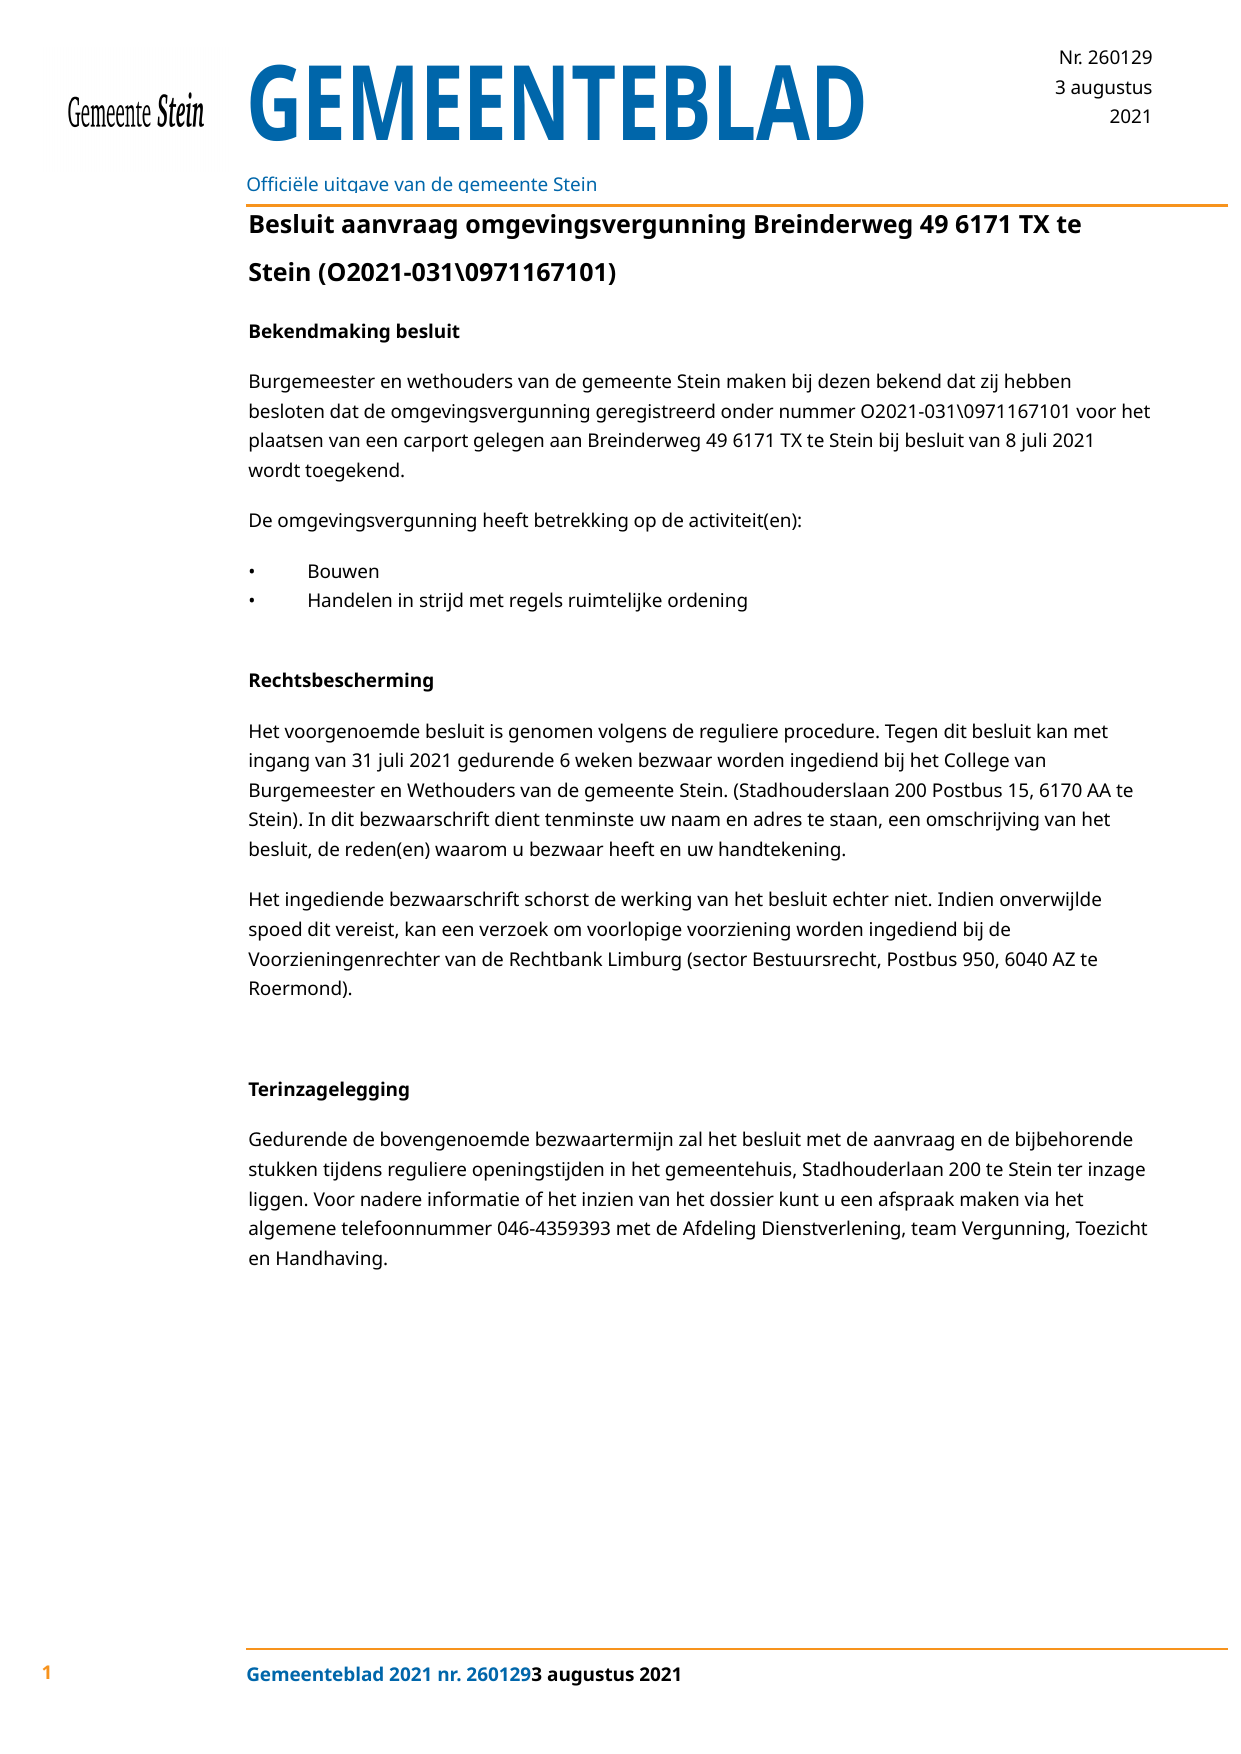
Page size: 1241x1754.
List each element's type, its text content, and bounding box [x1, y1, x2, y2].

text Het ingediende bezwaarschrift schorst de werking van het besluit echter niet. Indien onverwijlde spoed dit vereist, kan een verzoek om voorlopige voorziening worden ingediend bij de Voorzieningenrechter van de Rechtbank Limburg (sector Bestuursrecht, Postbus 950, 6040 AZ te Roermond). [248, 887, 1152, 1001]
text Besluit aanvraag omgevingsvergunning Breinderweg 49 6171 TX te Stein (O2021-031\0971167101) [248, 207, 1152, 288]
text Burgemeester en wethouders van de gemeente Stein maken bij dezen bekend dat zij hebben besloten dat de omgevingsvergunning geregistreerd onder nummer O2021-031\0971167101 voor het plaatsen van een carport gelegen aan Breinderweg 49 6171 TX te Stein bij besluit van 8 juli 2021 wordt toegekend. [248, 368, 1152, 483]
text Gedurende de bovengenoemde bezwaartermijn zal het besluit met de aanvraag en de bijbehorende stukken tijdens reguliere openingstijden in het gemeentehuis, Stadhouderlaan 200 te Stein ter inzage liggen. Voor nadere informatie of het inzien van het dossier kunt u een afspraak maken via het algemene telefoonnummer 046-4359393 met de Afdeling Dienstverlening, team Vergunning, Toezicht en Handhaving. [248, 1127, 1152, 1271]
picture [41, 47, 231, 172]
list Handelen in strijd met regels ruimtelijke ordening [248, 587, 1152, 613]
text Terinzagelegging [248, 1076, 1152, 1102]
text De omgevingsvergunning heeft betrekking op de activiteit(en): [248, 507, 1152, 533]
list Bouwen [248, 558, 1152, 584]
text Bekendmaking besluit [248, 318, 1152, 344]
text Het voorgenoemde besluit is genomen volgens de reguliere procedure. Tegen dit besluit kan met ingang van 31 juli 2021 gedurende 6 weken bezwaar worden ingediend bij het College van Burgemeester en Wethouders van de gemeente Stein. (Stadhouderslaan 200 Postbus 15, 6170 AA te Stein). In dit bezwaarschrift dient tenminste uw naam en adres te staan, een omschrijving van het besluit, de reden(en) waarom u bezwaar heeft en uw handtekening. [248, 718, 1152, 862]
text Rechtsbescherming [248, 667, 1152, 693]
